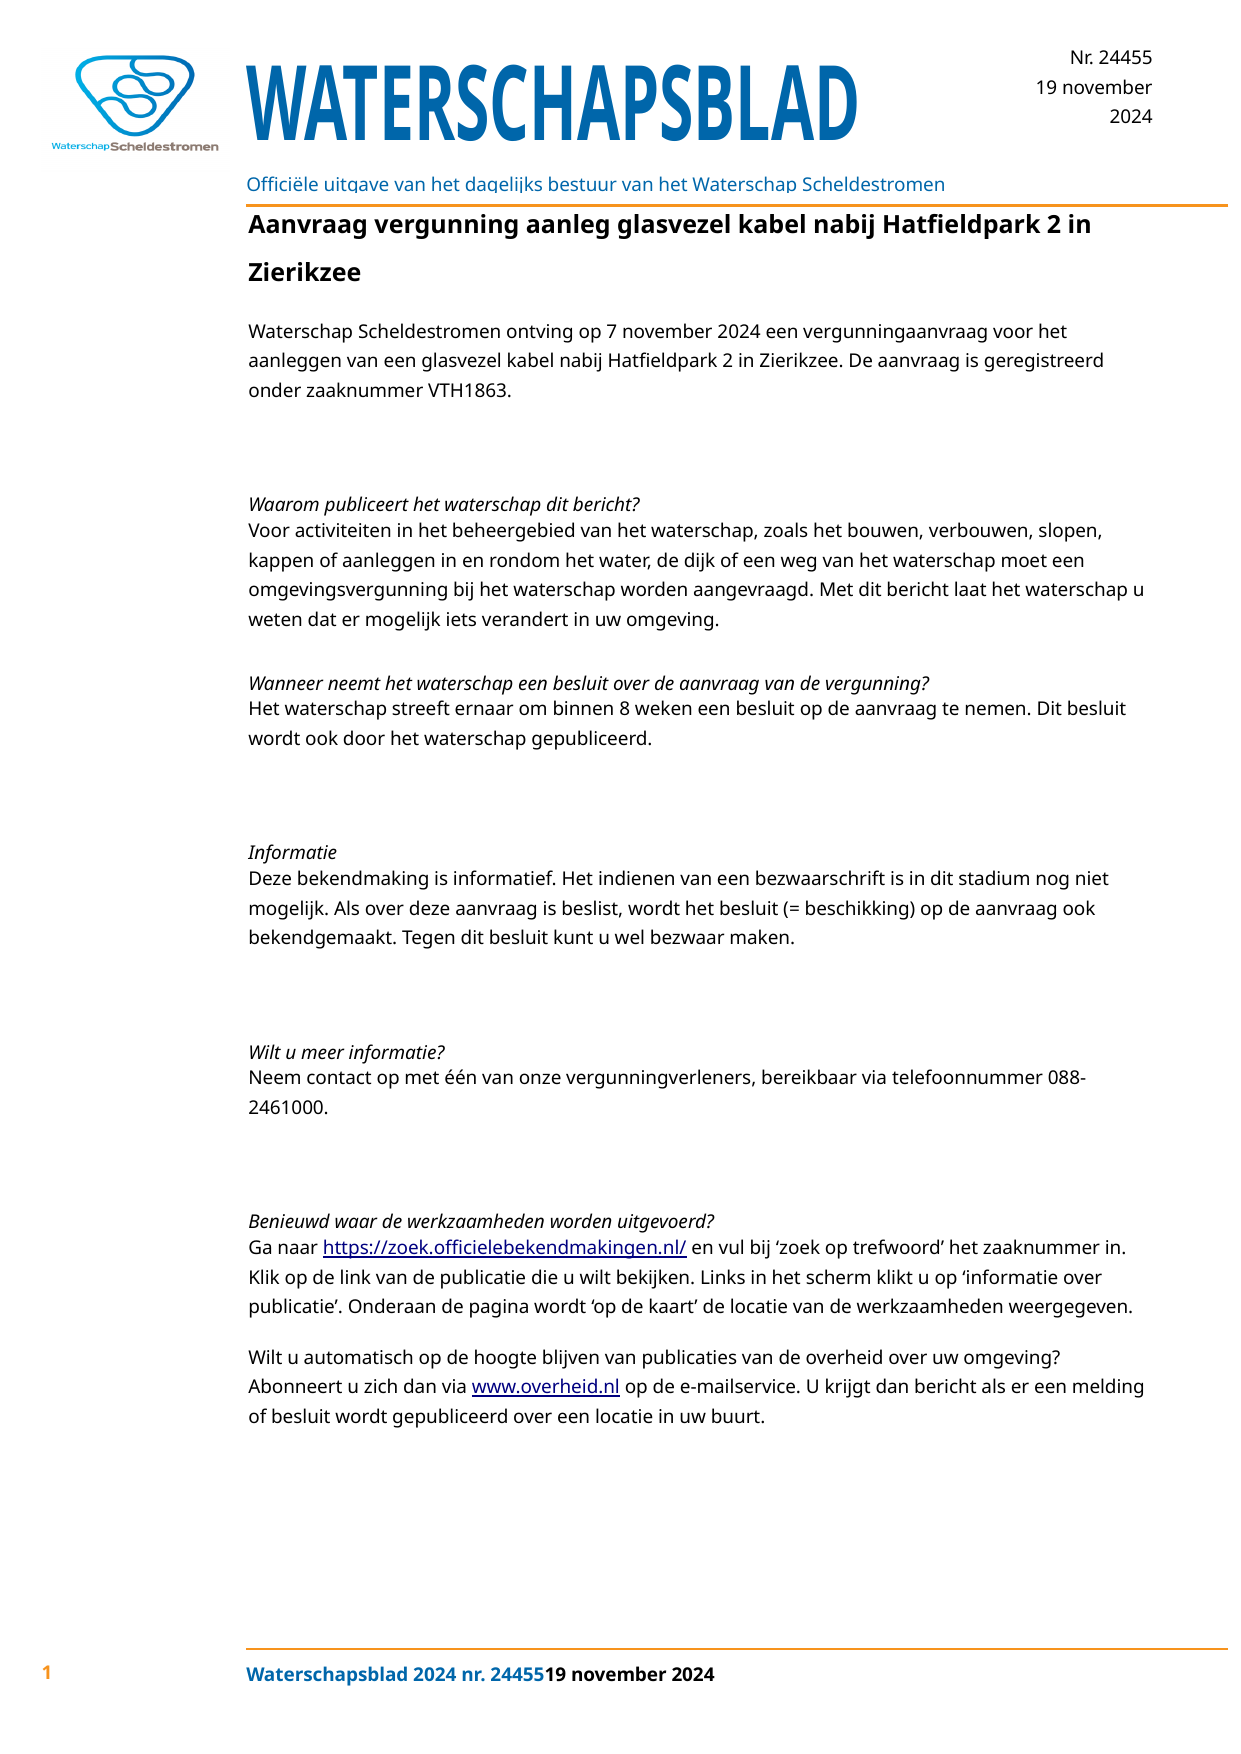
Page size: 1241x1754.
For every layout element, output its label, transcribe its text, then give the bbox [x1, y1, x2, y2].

text Neem contact op met één van onze vergunningverleners, bereikbaar via telefoonnummer 088-2461000. [248, 1064, 1152, 1120]
text Waarom publiceert het waterschap dit bericht? [248, 491, 1152, 517]
picture [41, 47, 231, 172]
text Voor activiteiten in het beheergebied van het waterschap, zoals het bouwen, verbouwen, slopen, kappen of aanleggen in en rondom het water, de dijk of een weg van het waterschap moet een omgevingsvergunning bij het waterschap worden aangevraagd. Met dit bericht laat het waterschap u weten dat er mogelijk iets verandert in uw omgeving. [248, 517, 1152, 632]
text Benieuwd waar de werkzaamheden worden uitgevoerd? [248, 1208, 1152, 1234]
text Wanneer neemt het waterschap een besluit over de aanvraag van de vergunning? [248, 670, 1152, 696]
text Aanvraag vergunning aanleg glasvezel kabel nabij Hatfieldpark 2 in Zierikzee [248, 207, 1152, 288]
text Wilt u automatisch op de hoogte blijven van publicaties van de overheid over uw omgeving? Abonneert u zich dan via www.overheid.nl op de e-mailservice. U krijgt dan bericht als er een melding of besluit wordt gepubliceerd over een locatie in uw buurt. [248, 1344, 1152, 1429]
text Waterschap Scheldestromen ontving op 7 november 2024 een vergunningaanvraag voor het aanleggen van een glasvezel kabel nabij Hatfieldpark 2 in Zierikzee. De aanvraag is geregistreerd onder zaaknummer VTH1863. [248, 318, 1152, 403]
text Deze bekendmaking is informatief. Het indienen van een bezwaarschrift is in dit stadium nog niet mogelijk. Als over deze aanvraag is beslist, wordt het besluit (= beschikking) op de aanvraag ook bekendgemaakt. Tegen dit besluit kunt u wel bezwaar maken. [248, 865, 1152, 950]
text Ga naar https://zoek.officielebekendmakingen.nl/ en vul bij ‘zoek op trefwoord’ het zaaknummer in. Klik op de link van de publicatie die u wilt bekijken. Links in het scherm klikt u op ‘informatie over publicatie’. Onderaan de pagina wordt ‘op de kaart’ de locatie van de werkzaamheden weergegeven. [248, 1234, 1152, 1319]
text Wilt u meer informatie? [248, 1039, 1152, 1064]
text Het waterschap streeft ernaar om binnen 8 weken een besluit op de aanvraag te nemen. Dit besluit wordt ook door het waterschap gepubliceerd. [248, 696, 1152, 751]
text Informatie [248, 839, 1152, 865]
